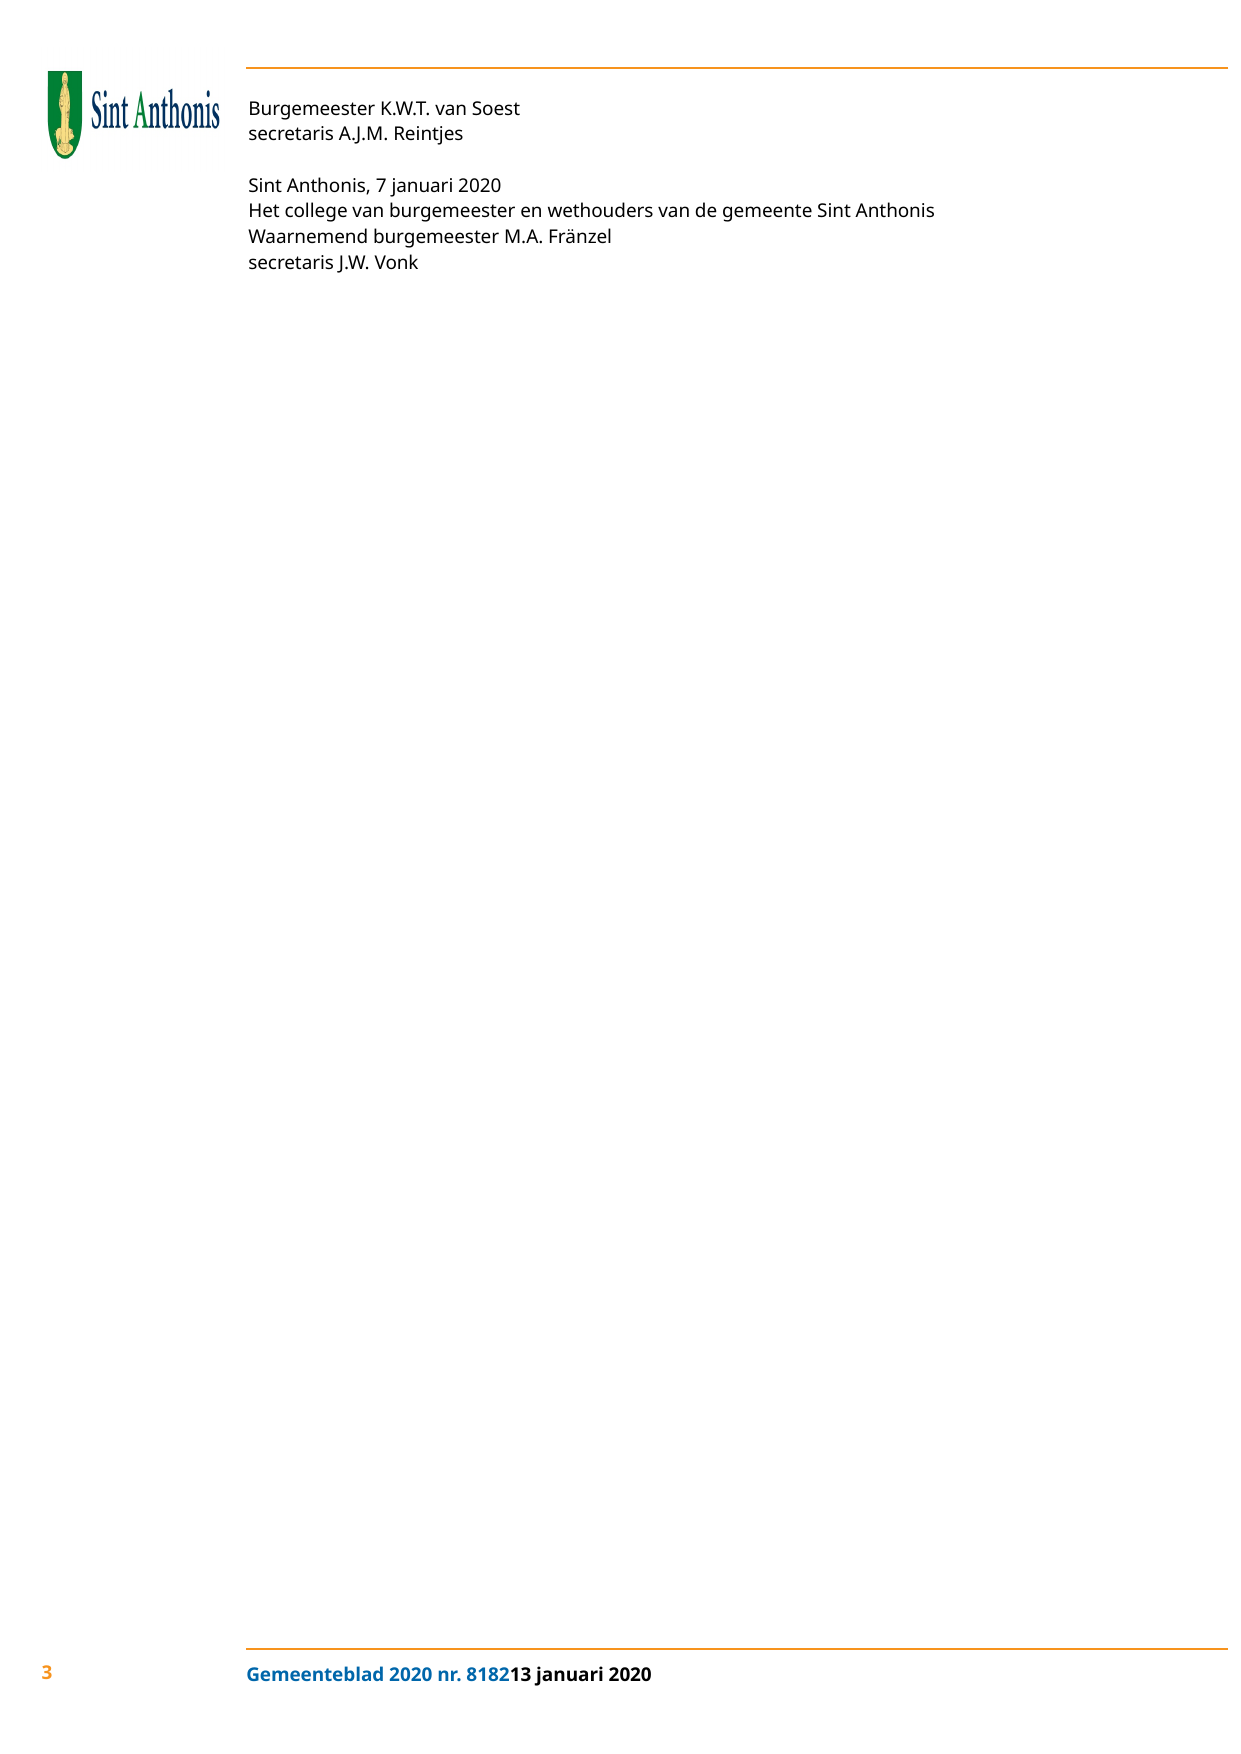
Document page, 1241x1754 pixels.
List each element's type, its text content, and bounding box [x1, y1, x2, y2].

text Het college van burgemeester en wethouders van de gemeente Sint Anthonis [248, 198, 1152, 223]
text Burgemeester K.W.T. van Soest [248, 95, 1152, 121]
text Sint Anthonis, 7 januari 2020 [248, 172, 1152, 198]
picture [41, 47, 231, 172]
text secretaris A.J.M. Reintjes [248, 121, 1152, 146]
text secretaris J.W. Vonk [248, 249, 1152, 275]
text Waarnemend burgemeester M.A. Fränzel [248, 223, 1152, 249]
